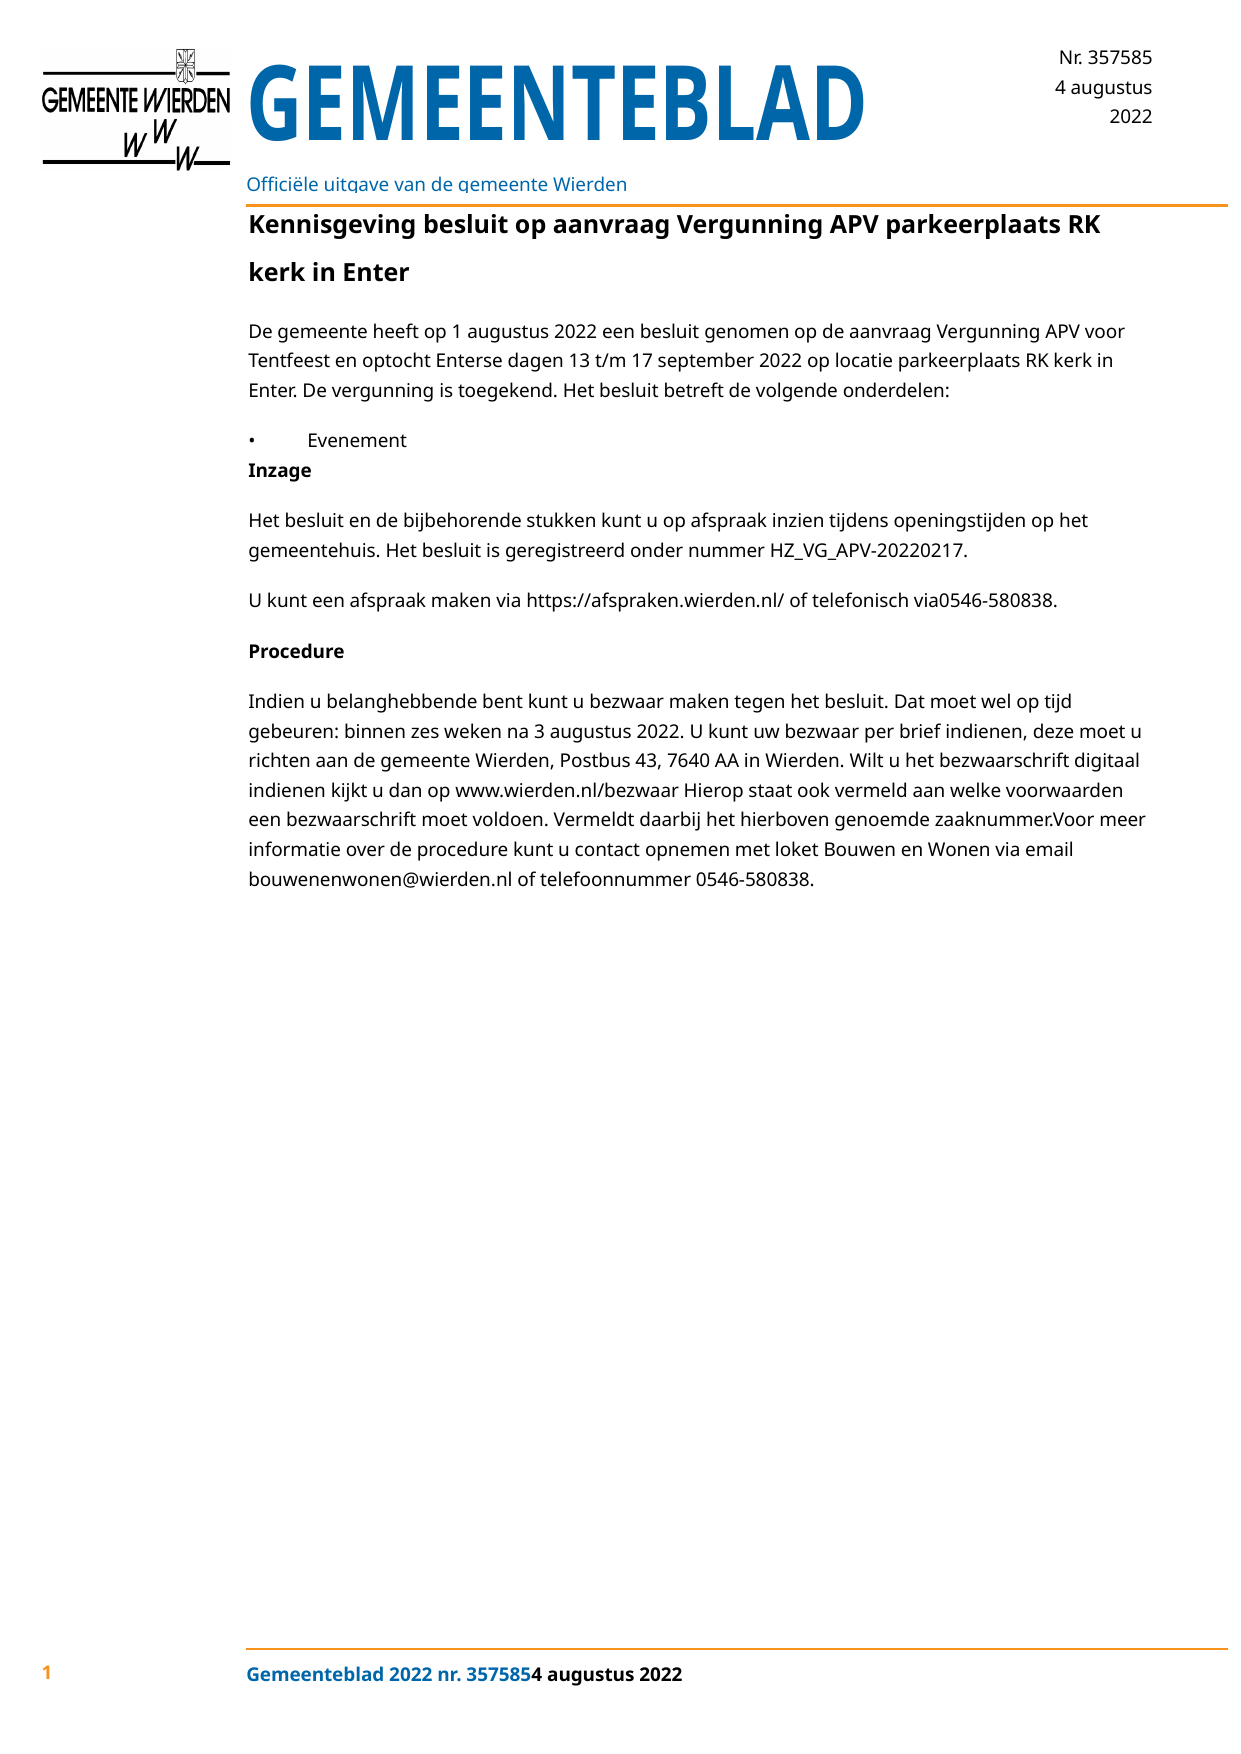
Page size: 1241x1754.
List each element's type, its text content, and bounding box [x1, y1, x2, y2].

text Inzage [248, 457, 1152, 483]
text Kennisgeving besluit op aanvraag Vergunning APV parkeerplaats RK kerk in Enter [248, 207, 1152, 288]
text Procedure [248, 638, 1152, 664]
text Indien u belanghebbende bent kunt u bezwaar maken tegen het besluit. Dat moet wel op tijd gebeuren: binnen zes weken na 3 augustus 2022. U kunt uw bezwaar per brief indienen, deze moet u richten aan de gemeente Wierden, Postbus 43, 7640 AA in Wierden. Wilt u het bezwaarschrift digitaal indienen kijkt u dan op www.wierden.nl/bezwaar Hierop staat ook vermeld aan welke voorwaarden een bezwaarschrift moet voldoen. Vermeldt daarbij het hierboven genoemde zaaknummer.Voor meer informatie over de procedure kunt u contact opnemen met loket Bouwen en Wonen via email bouwenenwonen@wierden.nl of telefoonnummer 0546-580838. [248, 688, 1152, 892]
text U kunt een afspraak maken via https://afspraken.wierden.nl/ of telefonisch via0546-580838. [248, 587, 1152, 613]
list Evenement [248, 427, 1152, 453]
picture [41, 47, 231, 172]
text De gemeente heeft op 1 augustus 2022 een besluit genomen op de aanvraag Vergunning APV voor Tentfeest en optocht Enterse dagen 13 t/m 17 september 2022 op locatie parkeerplaats RK kerk in Enter. De vergunning is toegekend. Het besluit betreft de volgende onderdelen: [248, 318, 1152, 403]
text Het besluit en de bijbehorende stukken kunt u op afspraak inzien tijdens openingstijden op het gemeentehuis. Het besluit is geregistreerd onder nummer HZ_VG_APV-20220217. [248, 507, 1152, 563]
